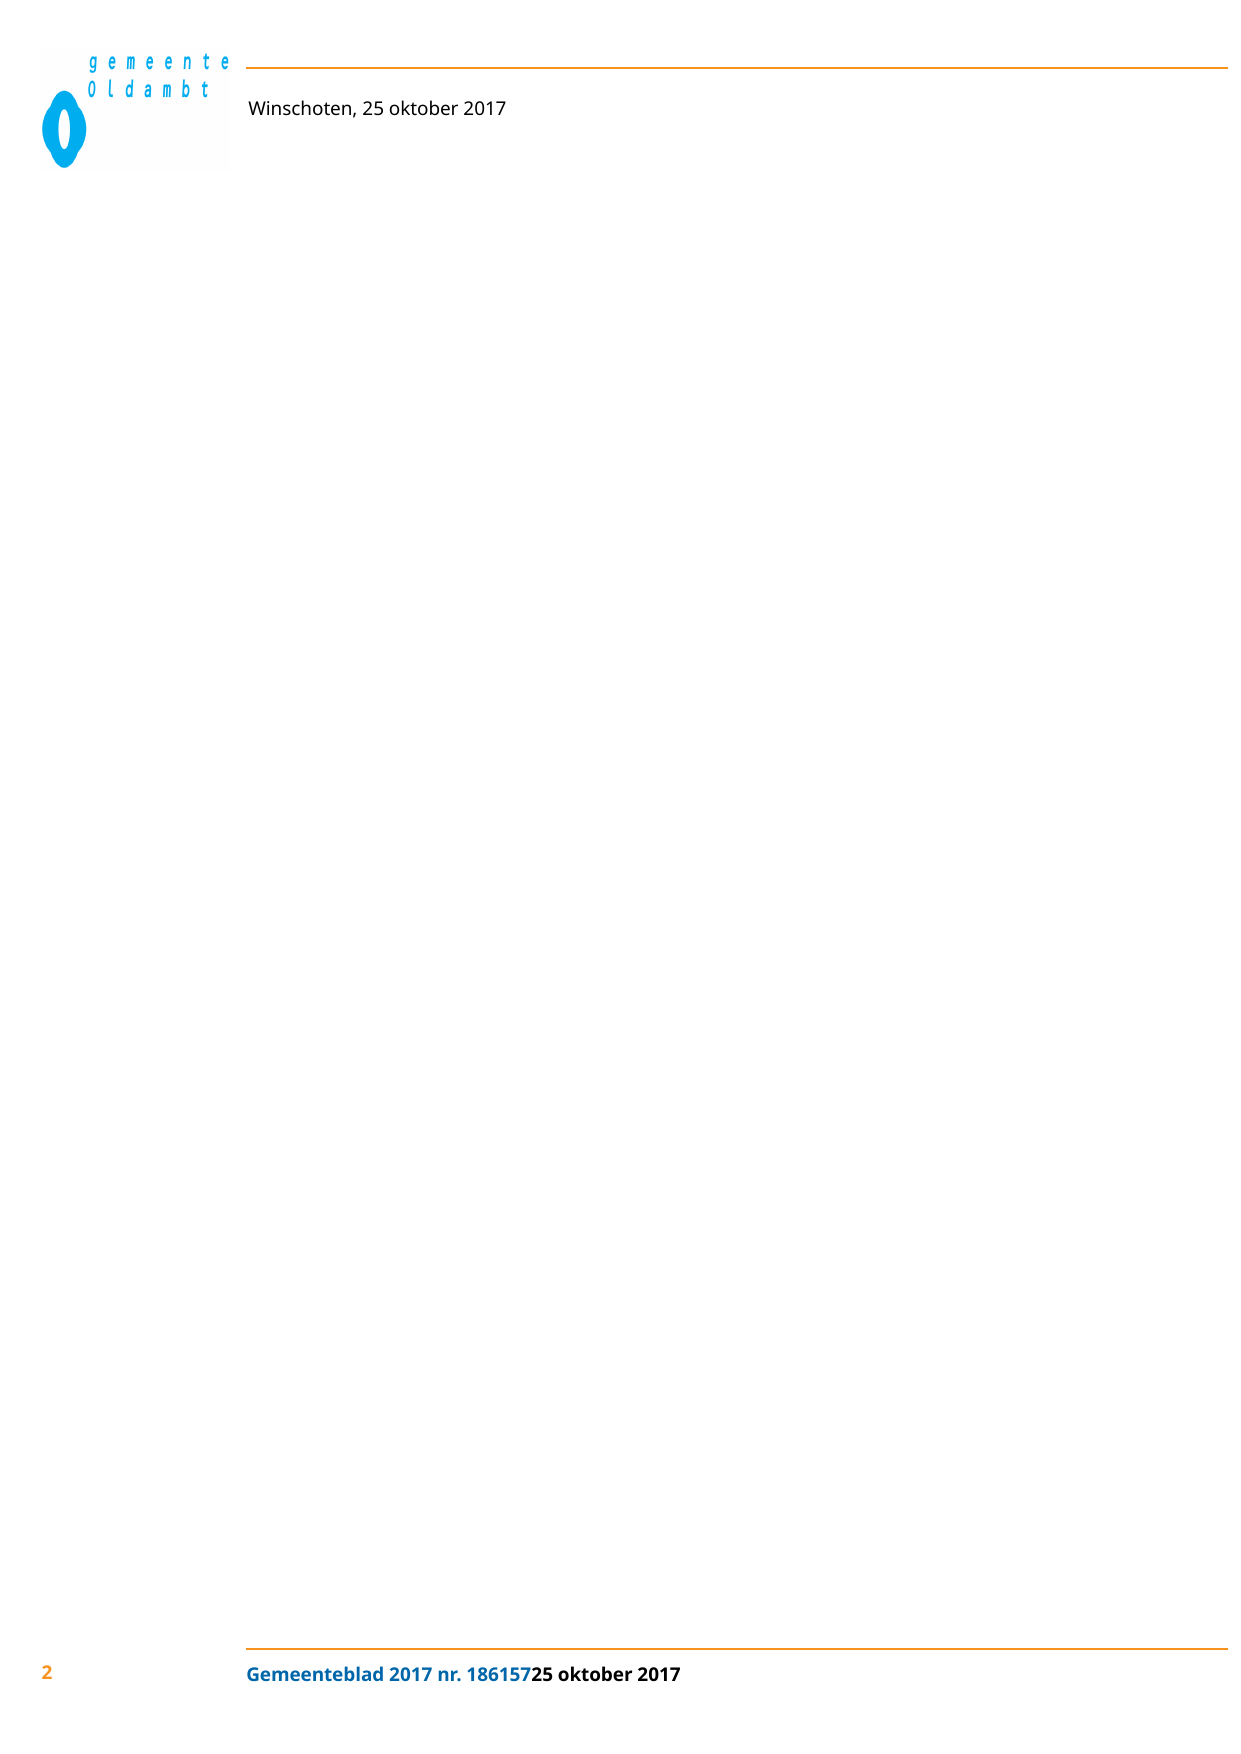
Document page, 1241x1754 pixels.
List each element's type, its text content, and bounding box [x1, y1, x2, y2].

text Winschoten, 25 oktober 2017 [248, 95, 1152, 121]
picture [41, 47, 231, 172]
